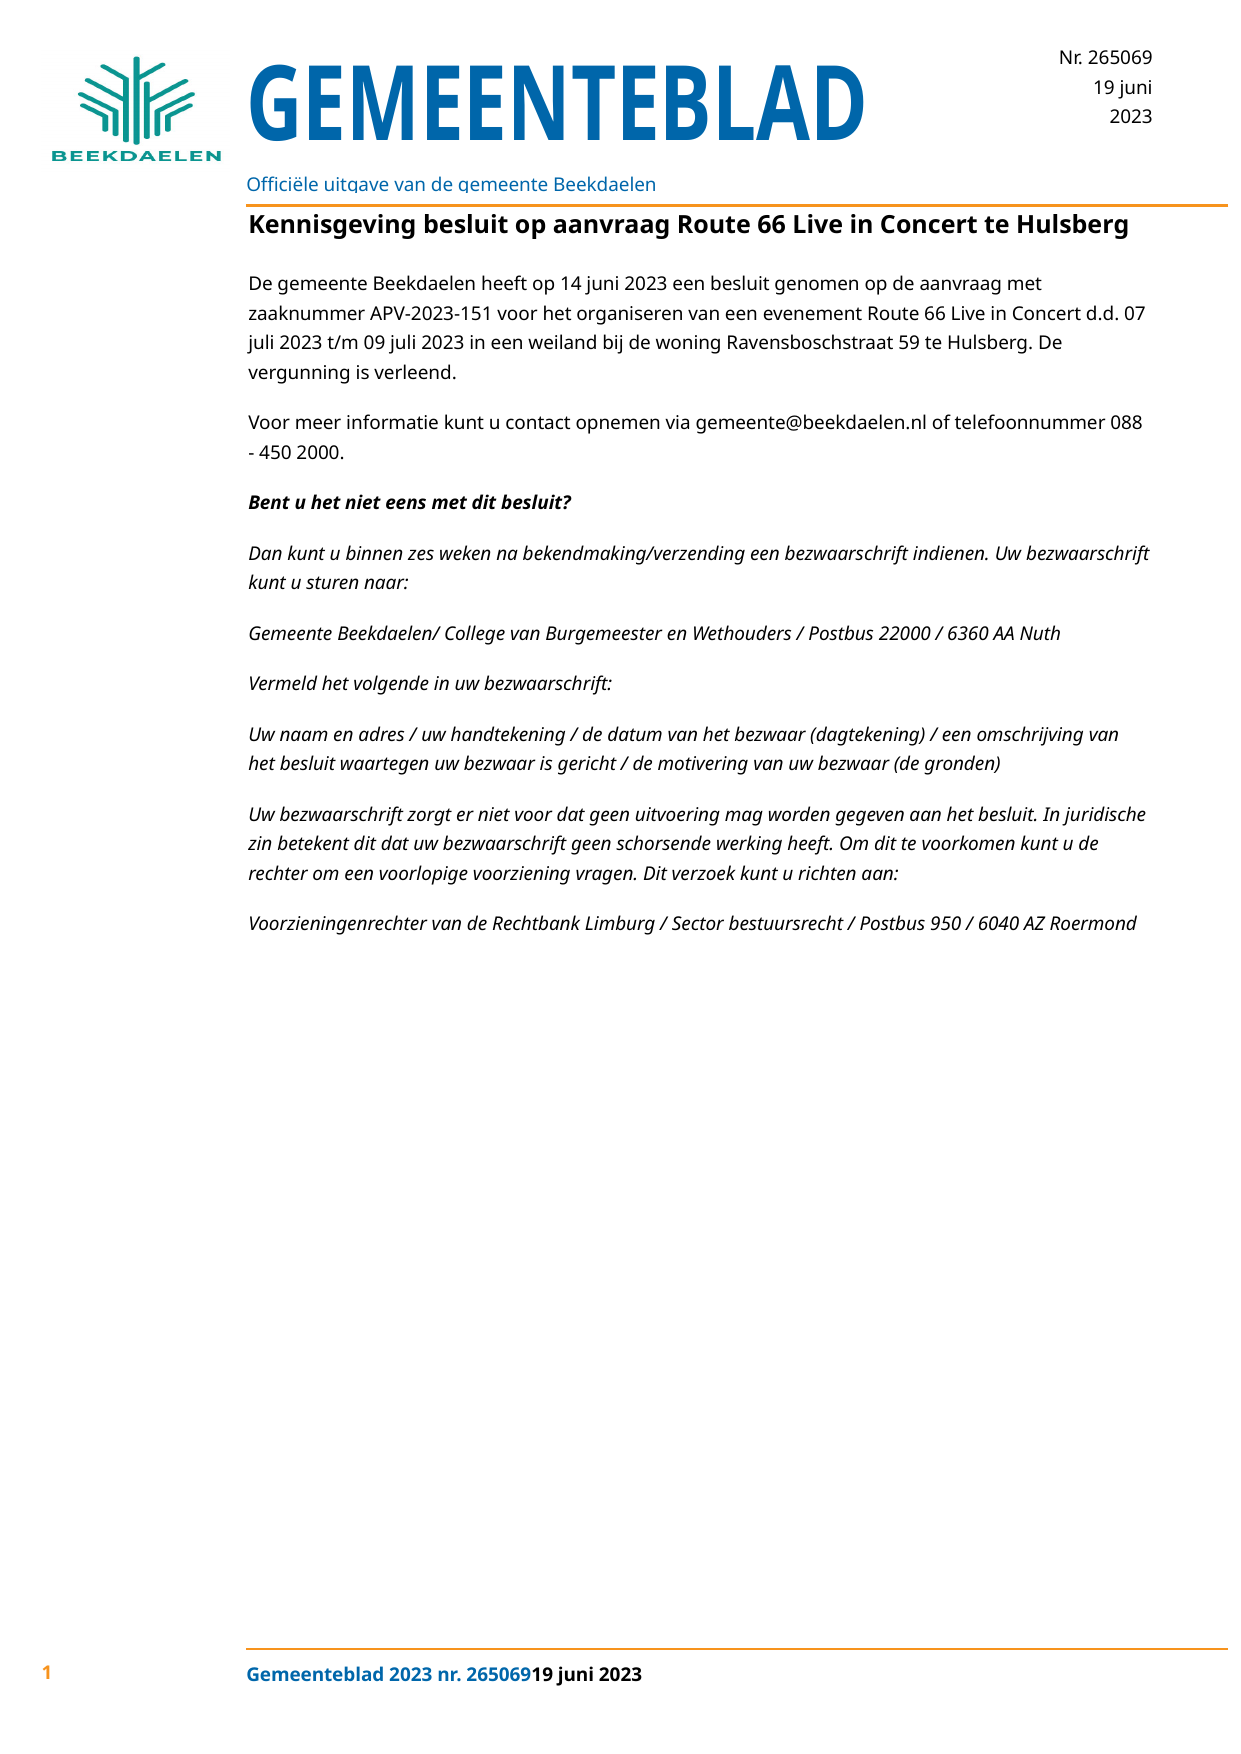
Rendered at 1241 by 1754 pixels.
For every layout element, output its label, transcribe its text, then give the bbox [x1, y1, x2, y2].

picture [41, 47, 231, 172]
text Uw naam en adres / uw handtekening / de datum van het bezwaar (dagtekening) / een omschrijving van het besluit waartegen uw bezwaar is gericht / de motivering van uw bezwaar (de gronden) [248, 721, 1152, 776]
text De gemeente Beekdaelen heeft op 14 juni 2023 een besluit genomen op de aanvraag met zaaknummer APV-2023-151 voor het organiseren van een evenement Route 66 Live in Concert d.d. 07 juli 2023 t/m 09 juli 2023 in een weiland bij de woning Ravensboschstraat 59 te Hulsberg. De vergunning is verleend. [248, 270, 1152, 385]
text Uw bezwaarschrift zorgt er niet voor dat geen uitvoering mag worden gegeven aan het besluit. In juridische zin betekent dit dat uw bezwaarschrift geen schorsende werking heeft. Om dit te voorkomen kunt u de rechter om een voorlopige voorziening vragen. Dit verzoek kunt u richten aan: [248, 801, 1152, 886]
text Bent u het niet eens met dit besluit? [248, 489, 1152, 515]
text Voorzieningenrechter van de Rechtbank Limburg / Sector bestuursrecht / Postbus 950 / 6040 AZ Roermond [248, 910, 1152, 936]
text Voor meer informatie kunt u contact opnemen via gemeente@beekdaelen.nl of telefoonnummer 088 - 450 2000. [248, 409, 1152, 465]
text Dan kunt u binnen zes weken na bekendmaking/verzending een bezwaarschrift indienen. Uw bezwaarschrift kunt u sturen naar: [248, 540, 1152, 595]
text Vermeld het volgende in uw bezwaarschrift: [248, 670, 1152, 696]
text Kennisgeving besluit op aanvraag Route 66 Live in Concert te Hulsberg [248, 207, 1152, 241]
text Gemeente Beekdaelen/ College van Burgemeester en Wethouders / Postbus 22000 / 6360 AA Nuth [248, 620, 1152, 646]
